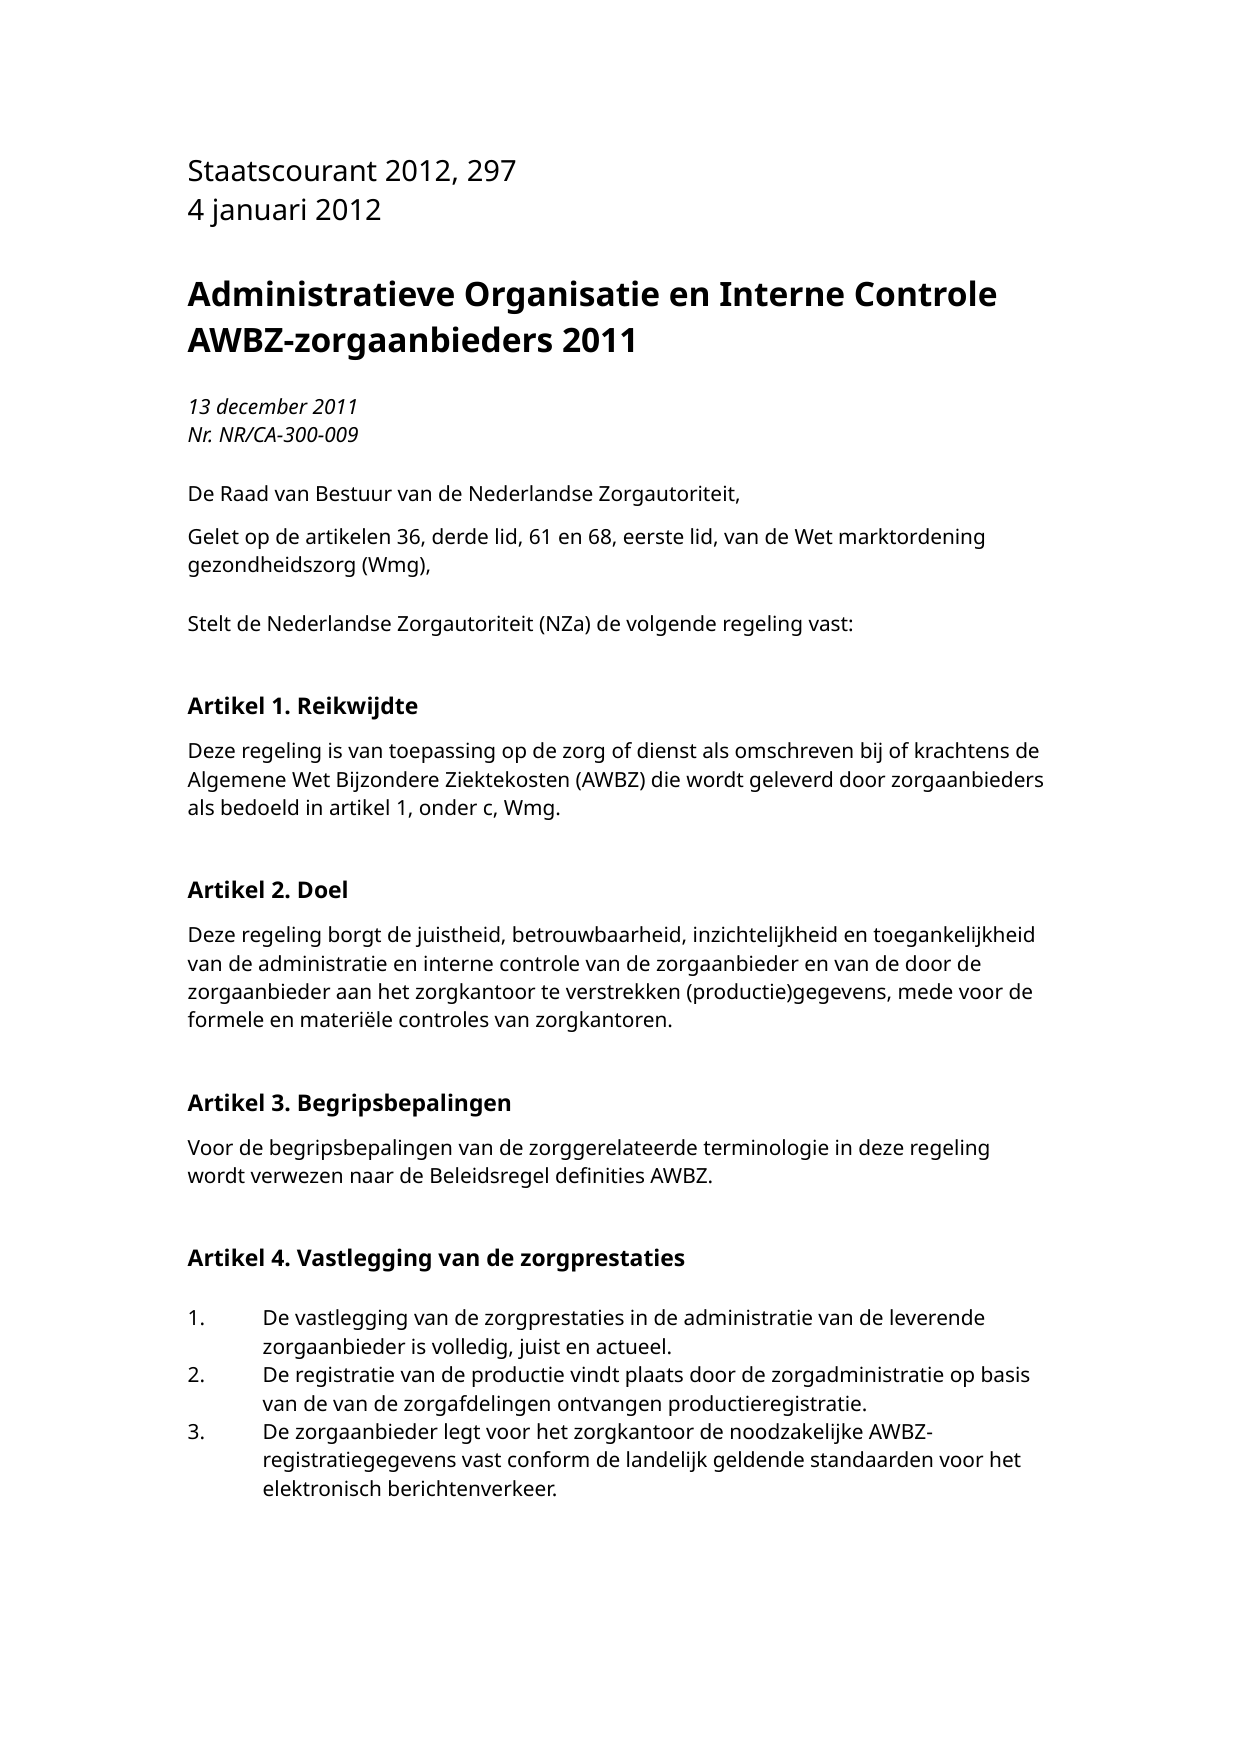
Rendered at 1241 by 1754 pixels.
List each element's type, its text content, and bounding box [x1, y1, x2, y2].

text Deze regeling is van toepassing op de zorg of dienst als omschreven bij of krachtens de Algemene Wet Bijzondere Ziektekosten (AWBZ) die wordt geleverd door zorgaanbieders als bedoeld in artikel 1, onder c, Wmg. [187, 736, 1053, 822]
text Deze regeling borgt de juistheid, betrouwbaarheid, inzichtelijkheid en toegankelijkheid van de administratie en interne controle van de zorgaanbieder en van de door de zorgaanbieder aan het zorgkantoor te verstrekken (productie)gegevens, mede voor de formele en materiële controles van zorgkantoren. [187, 920, 1053, 1034]
text 4 januari 2012 [187, 190, 1053, 229]
list De vastlegging van de zorgprestaties in de administratie van de leverende zorgaanbieder is volledig, juist en actueel. [187, 1303, 1053, 1360]
text Gelet op de artikelen 36, derde lid, 61 en 68, eerste lid, van de Wet marktordening gezondheidszorg (Wmg), [187, 522, 1053, 579]
list De zorgaanbieder legt voor het zorgkantoor de noodzakelijke AWBZ-registratiegegevens vast conform de landelijk geldende standaarden voor het elektronisch berichtenverkeer. [187, 1417, 1053, 1502]
subtitle Administratieve Organisatie en Interne Controle AWBZ-zorgaanbieders 2011 [187, 271, 1053, 362]
list De registratie van de productie vindt plaats door de zorgadministratie op basis van de van de zorgafdelingen ontvangen productieregistratie. [187, 1360, 1053, 1417]
subtitle Artikel 2. Doel [187, 874, 1053, 905]
text 13 december 2011 [187, 392, 1053, 420]
subtitle Artikel 3. Begripsbepalingen [187, 1087, 1053, 1118]
text Nr. NR/CA-300-009 [187, 420, 1053, 449]
text Voor de begripsbepalingen van de zorggerelateerde terminologie in deze regeling wordt verwezen naar de Beleidsregel definities AWBZ. [187, 1133, 1053, 1190]
text De Raad van Bestuur van de Nederlandse Zorgautoriteit, [187, 479, 1053, 507]
subtitle Artikel 1. Reikwijdte [187, 690, 1053, 721]
subtitle Artikel 4. Vastlegging van de zorgprestaties [187, 1242, 1053, 1273]
text Stelt de Nederlandse Zorgautoriteit (NZa) de volgende regeling vast: [187, 609, 1053, 637]
text Staatscourant 2012, 297 [187, 150, 1053, 190]
